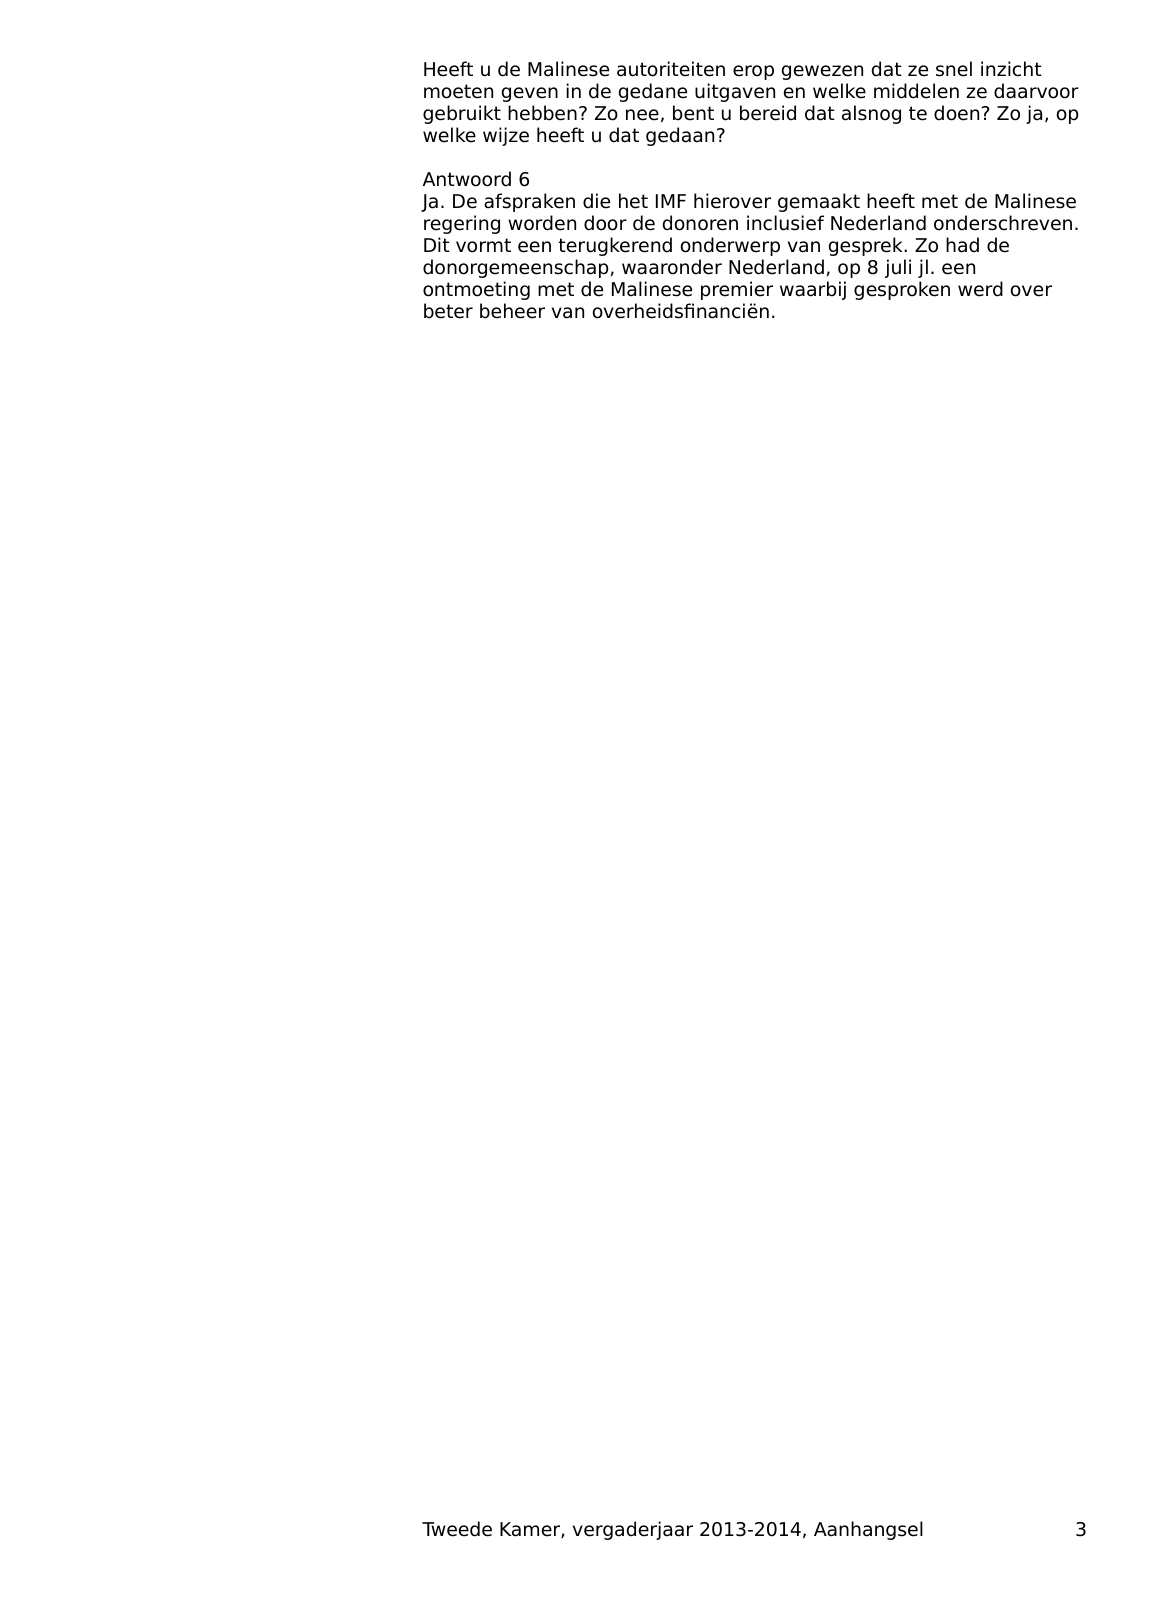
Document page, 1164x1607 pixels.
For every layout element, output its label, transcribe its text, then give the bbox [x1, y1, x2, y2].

text Ja. De afspraken die het IMF hierover gemaakt heeft met de Malinese regering worden door de donoren inclusief Nederland onderschreven. Dit vormt een terugkerend onderwerp van gesprek. Zo had de donorgemeenschap, waaronder Nederland, op 8 juli jl. een ontmoeting met de Malinese premier waarbij gesproken werd over beter beheer van overheidsfinanciën. [422, 191, 1087, 323]
text Heeft u de Malinese autoriteiten erop gewezen dat ze snel inzicht moeten geven in de gedane uitgaven en welke middelen ze daarvoor gebruikt hebben? Zo nee, bent u bereid dat alsnog te doen? Zo ja, op welke wijze heeft u dat gedaan? [422, 59, 1087, 147]
text Antwoord 6 [422, 169, 1087, 191]
